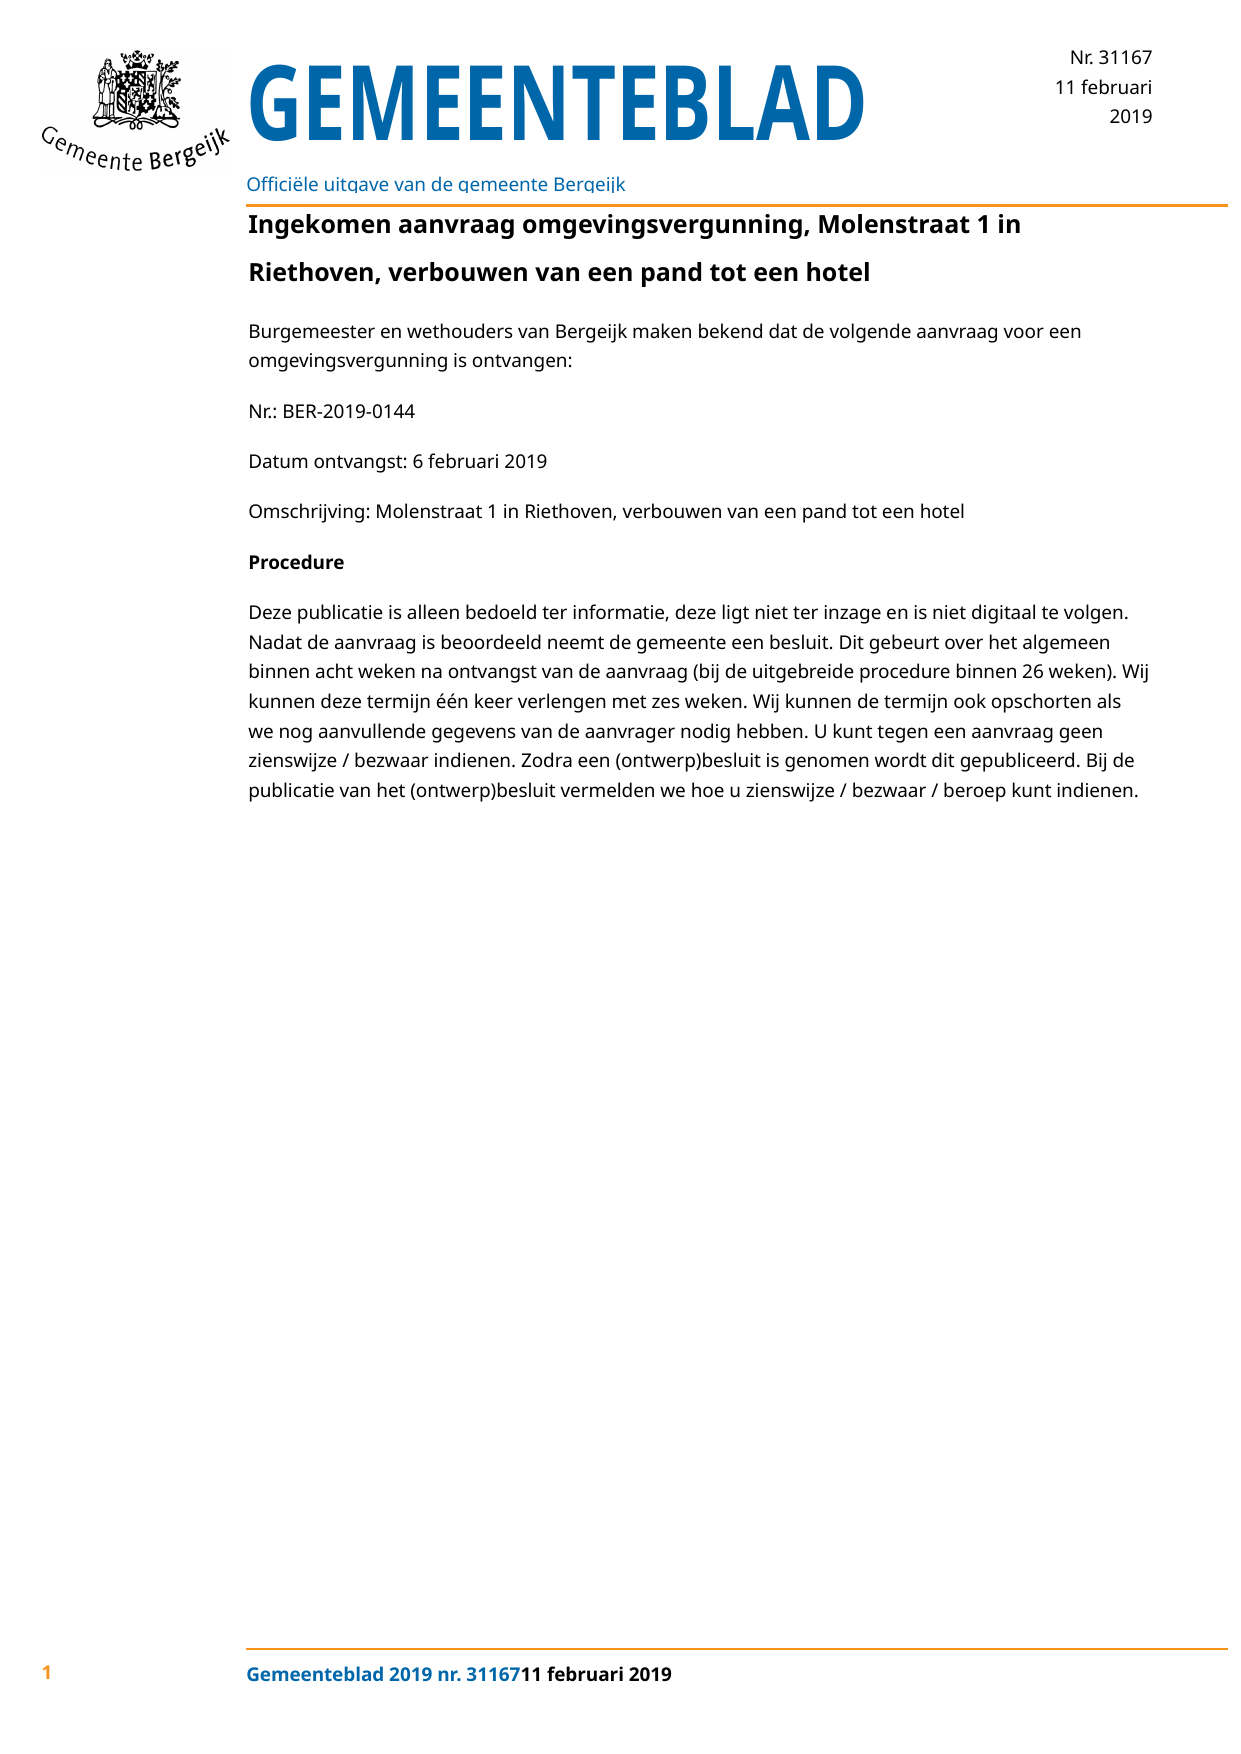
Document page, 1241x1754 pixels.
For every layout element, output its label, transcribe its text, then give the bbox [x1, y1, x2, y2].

text Nr.: BER-2019-0144 [248, 398, 1152, 424]
text Omschrijving: Molenstraat 1 in Riethoven, verbouwen van een pand tot een hotel [248, 499, 1152, 524]
picture [41, 47, 231, 172]
text Burgemeester en wethouders van Bergeijk maken bekend dat de volgende aanvraag voor een omgevingsvergunning is ontvangen: [248, 318, 1152, 373]
text Deze publicatie is alleen bedoeld ter informatie, deze ligt niet ter inzage en is niet digitaal te volgen. Nadat de aanvraag is beoordeeld neemt de gemeente een besluit. Dit gebeurt over het algemeen binnen acht weken na ontvangst van de aanvraag (bij de uitgebreide procedure binnen 26 weken). Wij kunnen deze termijn één keer verlengen met zes weken. Wij kunnen de termijn ook opschorten als we nog aanvullende gegevens van de aanvrager nodig hebben. U kunt tegen een aanvraag geen zienswijze / bezwaar indienen. Zodra een (ontwerp)besluit is genomen wordt dit gepubliceerd. Bij de publicatie van het (ontwerp)besluit vermelden we hoe u zienswijze / bezwaar / beroep kunt indienen. [248, 599, 1152, 803]
text Procedure [248, 549, 1152, 575]
text Ingekomen aanvraag omgevingsvergunning, Molenstraat 1 in Riethoven, verbouwen van een pand tot een hotel [248, 207, 1152, 288]
text Datum ontvangst: 6 februari 2019 [248, 448, 1152, 474]
